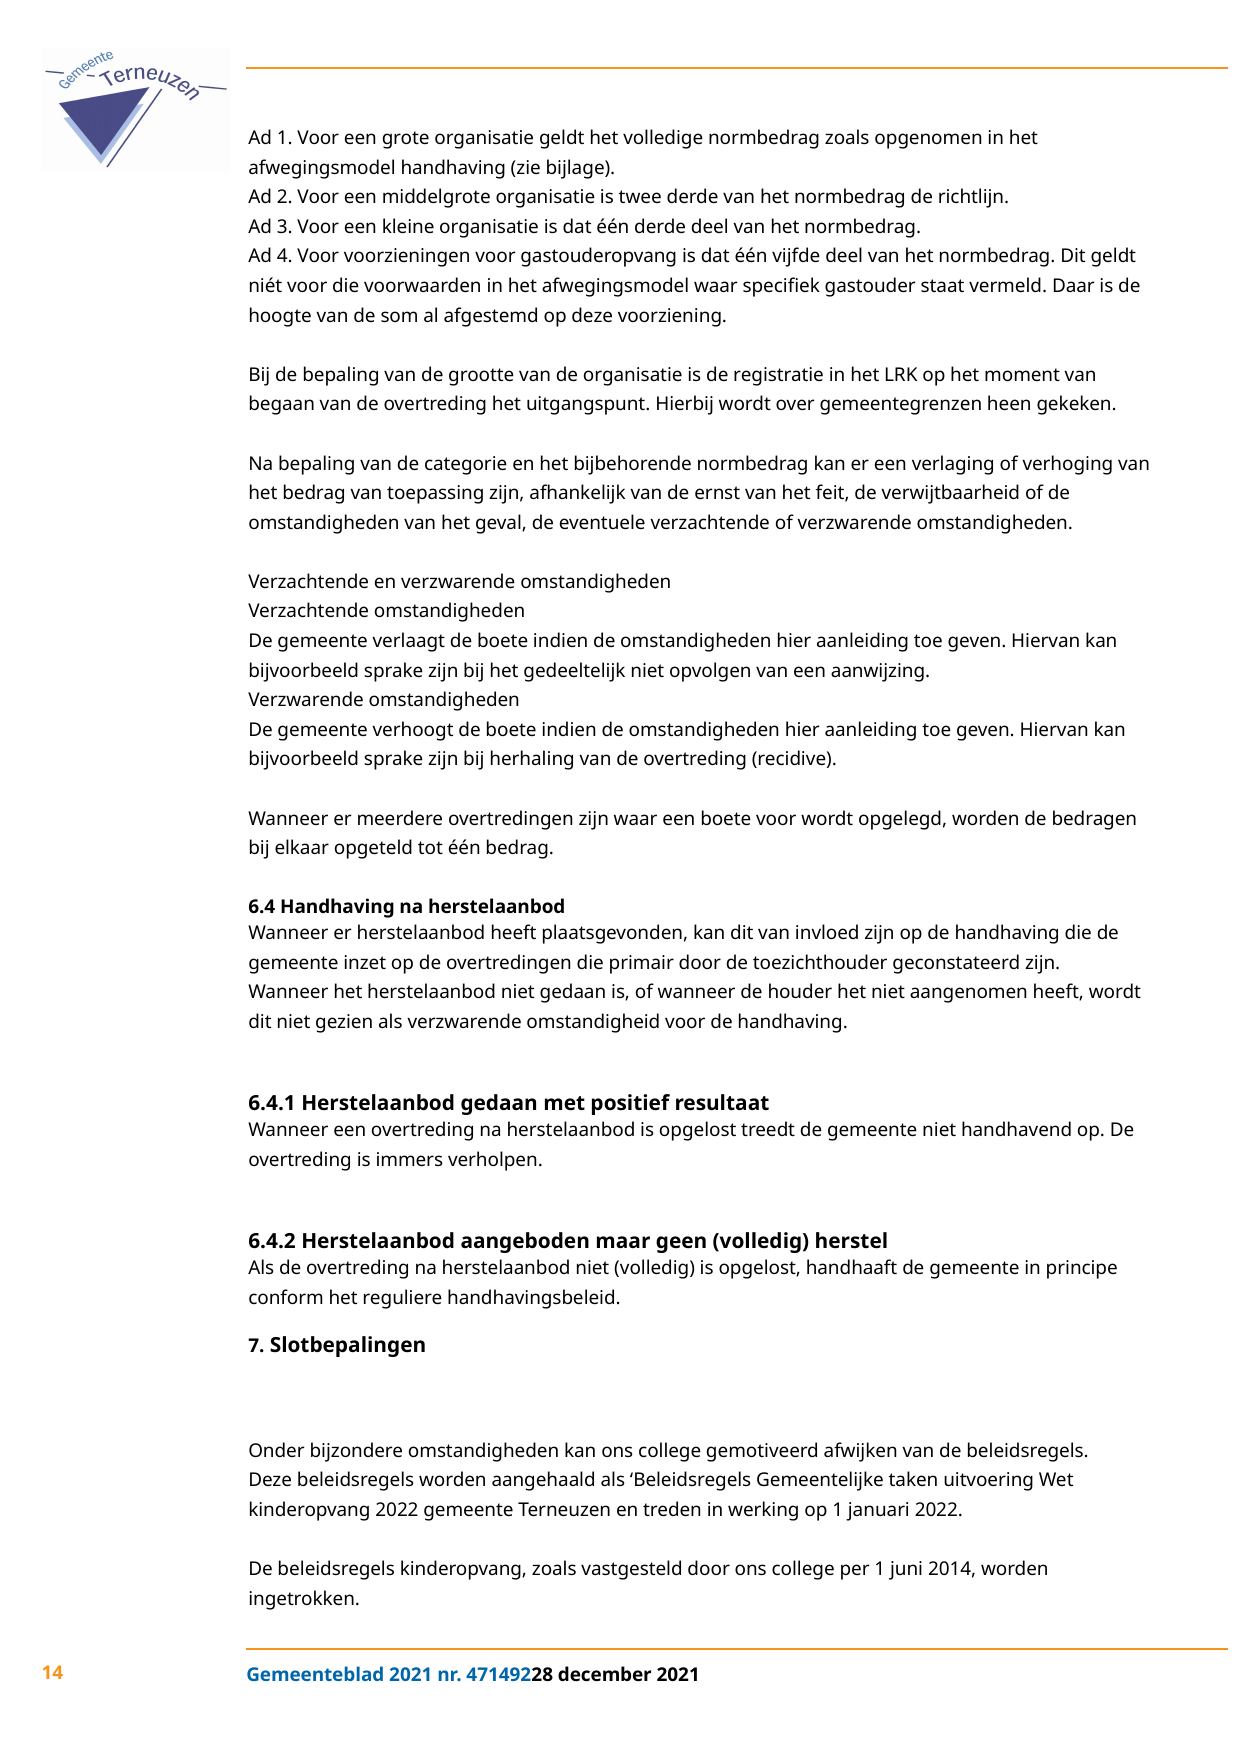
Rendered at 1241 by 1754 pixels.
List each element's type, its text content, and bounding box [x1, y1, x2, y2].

text 7. Slotbepalingen [248, 1330, 1152, 1358]
text 6.4.1 Herstelaanbod gedaan met positief resultaat [248, 1088, 1152, 1116]
text Wanneer er herstelaanbod heeft plaatsgevonden, kan dit van invloed zijn op de handhaving die de gemeente inzet op de overtredingen die primair door de toezichthouder geconstateerd zijn. [248, 919, 1152, 974]
text Ad 2. Voor een middelgrote organisatie is twee derde van het normbedrag de richtlijn. [248, 183, 1152, 209]
text 6.4.2 Herstelaanbod aangeboden maar geen (volledig) herstel [248, 1226, 1152, 1254]
text Ad 4. Voor voorzieningen voor gastouderopvang is dat één vijfde deel van het normbedrag. Dit geldt niét voor die voorwaarden in het afwegingsmodel waar specifiek gastouder staat vermeld. Daar is de hoogte van de som al afgestemd op deze voorziening. [248, 243, 1152, 328]
text Als de overtreding na herstelaanbod niet (volledig) is opgelost, handhaaft de gemeente in principe conform het reguliere handhavingsbeleid. [248, 1254, 1152, 1310]
text Wanneer een overtreding na herstelaanbod is opgelost treedt de gemeente niet handhavend op. De overtreding is immers verholpen. [248, 1116, 1152, 1172]
text Verzachtende en verzwarende omstandigheden [248, 568, 1152, 594]
text De gemeente verhoogt de boete indien de omstandigheden hier aanleiding toe geven. Hiervan kan bijvoorbeeld sprake zijn bij herhaling van de overtreding (recidive). [248, 716, 1152, 771]
text Deze beleidsregels worden aangehaald als ‘Beleidsregels Gemeentelijke taken uitvoering Wet kinderopvang 2022 gemeente Terneuzen en treden in werking op 1 januari 2022. [248, 1467, 1152, 1522]
picture [41, 47, 231, 172]
text Verzwarende omstandigheden [248, 686, 1152, 712]
text Ad 3. Voor een kleine organisatie is dat één derde deel van het normbedrag. [248, 213, 1152, 239]
text Bij de bepaling van de grootte van de organisatie is de registratie in het LRK op het moment van begaan van de overtreding het uitgangspunt. Hierbij wordt over gemeentegrenzen heen gekeken. [248, 361, 1152, 416]
text Na bepaling van de categorie en het bijbehorende normbedrag kan er een verlaging of verhoging van het bedrag van toepassing zijn, afhankelijk van de ernst van het feit, de verwijtbaarheid of de omstandigheden van het geval, de eventuele verzachtende of verzwarende omstandigheden. [248, 450, 1152, 535]
text 6.4 Handhaving na herstelaanbod [248, 893, 1152, 919]
text De beleidsregels kinderopvang, zoals vastgesteld door ons college per 1 juni 2014, worden ingetrokken. [248, 1555, 1152, 1611]
text Wanneer het herstelaanbod niet gedaan is, of wanneer de houder het niet aangenomen heeft, wordt dit niet gezien als verzwarende omstandigheid voor de handhaving. [248, 978, 1152, 1034]
text Onder bijzondere omstandigheden kan ons college gemotiveerd afwijken van de beleidsregels. [248, 1437, 1152, 1463]
text Ad 1. Voor een grote organisatie geldt het volledige normbedrag zoals opgenomen in het afwegingsmodel handhaving (zie bijlage). [248, 124, 1152, 180]
text Wanneer er meerdere overtredingen zijn waar een boete voor wordt opgelegd, worden de bedragen bij elkaar opgeteld tot één bedrag. [248, 805, 1152, 860]
text De gemeente verlaagt de boete indien de omstandigheden hier aanleiding toe geven. Hiervan kan bijvoorbeeld sprake zijn bij het gedeeltelijk niet opvolgen van een aanwijzing. [248, 627, 1152, 683]
text Verzachtende omstandigheden [248, 598, 1152, 623]
